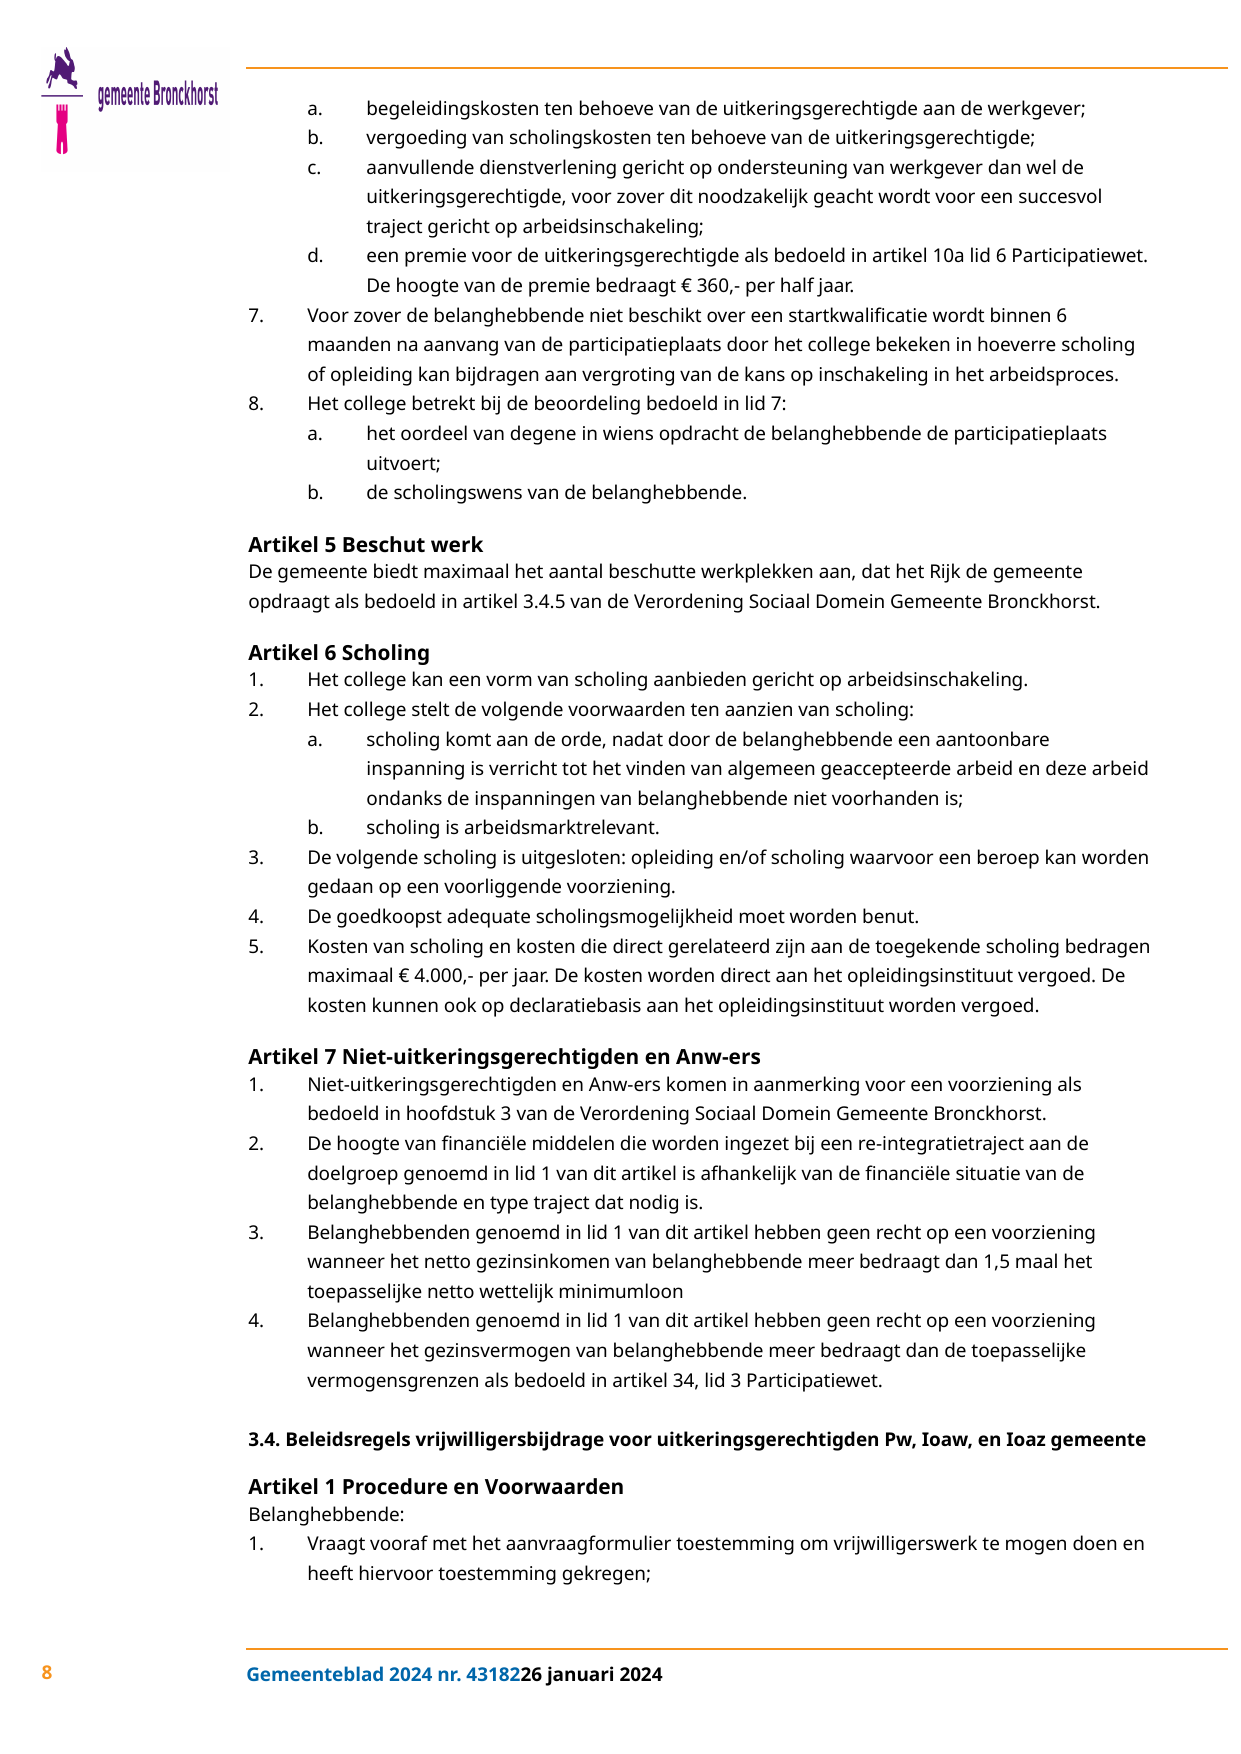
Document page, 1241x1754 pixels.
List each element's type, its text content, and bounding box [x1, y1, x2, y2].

list Voor zover de belanghebbende niet beschikt over een startkwalificatie wordt binnen 6 maanden na aanvang van de participatieplaats door het college bekeken in hoeverre scholing of opleiding kan bijdragen aan vergroting van de kans op inschakeling in het arbeidsproces. [248, 302, 1152, 387]
text 3.4. Beleidsregels vrijwilligersbijdrage voor uitkeringsgerechtigden Pw, Ioaw, en Ioaz gemeente [248, 1426, 1152, 1452]
list vergoeding van scholingskosten ten behoeve van de uitkeringsgerechtigde; [307, 124, 1152, 150]
list Het college kan een vorm van scholing aanbieden gericht op arbeidsinschakeling. [248, 667, 1152, 692]
list Belanghebbenden genoemd in lid 1 van dit artikel hebben geen recht op een voorziening wanneer het gezinsvermogen van belanghebbende meer bedraagt dan de toepasselijke vermogensgrenzen als bedoeld in artikel 34, lid 3 Participatiewet. [248, 1308, 1152, 1392]
list Het college betrekt bij de beoordeling bedoeld in lid 7: [248, 391, 1152, 416]
list Vraagt vooraf met het aanvraagformulier toestemming om vrijwilligerswerk te mogen doen en heeft hiervoor toestemming gekregen; [248, 1531, 1152, 1586]
list een premie voor de uitkeringsgerechtigde als bedoeld in artikel 10a lid 6 Participatiewet. De hoogte van de premie bedraagt € 360,- per half jaar. [307, 243, 1152, 298]
list Niet-uitkeringsgerechtigden en Anw-ers komen in aanmerking voor een voorziening als bedoeld in hoofdstuk 3 van de Verordening Sociaal Domein Gemeente Bronckhorst. [248, 1071, 1152, 1126]
list begeleidingskosten ten behoeve van de uitkeringsgerechtigde aan de werkgever; [307, 95, 1152, 121]
list het oordeel van degene in wiens opdracht de belanghebbende de participatieplaats uitvoert; [307, 420, 1152, 476]
list Het college stelt de volgende voorwaarden ten aanzien van scholing: [248, 696, 1152, 722]
text De gemeente biedt maximaal het aantal beschutte werkplekken aan, dat het Rijk de gemeente opdraagt als bedoeld in artikel 3.4.5 van de Verordening Sociaal Domein Gemeente Bronckhorst. [248, 558, 1152, 613]
picture [41, 47, 231, 172]
text Artikel 7 Niet-uitkeringsgerechtigden en Anw-ers [248, 1042, 1152, 1071]
list aanvullende dienstverlening gericht op ondersteuning van werkgever dan wel de uitkeringsgerechtigde, voor zover dit noodzakelijk geacht wordt voor een succesvol traject gericht op arbeidsinschakeling; [307, 154, 1152, 239]
text Artikel 1 Procedure en Voorwaarden [248, 1472, 1152, 1501]
text Artikel 5 Beschut werk [248, 530, 1152, 558]
list Kosten van scholing en kosten die direct gerelateerd zijn aan de toegekende scholing bedragen maximaal € 4.000,- per jaar. De kosten worden direct aan het opleidingsinstituut vergoed. De kosten kunnen ook op declaratiebasis aan het opleidingsinstituut worden vergoed. [248, 933, 1152, 1018]
text Artikel 6 Scholing [248, 638, 1152, 667]
list scholing is arbeidsmarktrelevant. [307, 814, 1152, 840]
list scholing komt aan de orde, nadat door de belanghebbende een aantoonbare inspanning is verricht tot het vinden van algemeen geaccepteerde arbeid en deze arbeid ondanks de inspanningen van belanghebbende niet voorhanden is; [307, 726, 1152, 811]
list De goedkoopst adequate scholingsmogelijkheid moet worden benut. [248, 903, 1152, 929]
list de scholingswens van de belanghebbende. [307, 479, 1152, 505]
list De volgende scholing is uitgesloten: opleiding en/of scholing waarvoor een beroep kan worden gedaan op een voorliggende voorziening. [248, 844, 1152, 899]
text Belanghebbende: [248, 1501, 1152, 1527]
list Belanghebbenden genoemd in lid 1 van dit artikel hebben geen recht op een voorziening wanneer het netto gezinsinkomen van belanghebbende meer bedraagt dan 1,5 maal het toepasselijke netto wettelijk minimumloon [248, 1219, 1152, 1304]
list De hoogte van financiële middelen die worden ingezet bij een re-integratietraject aan de doelgroep genoemd in lid 1 van dit artikel is afhankelijk van de financiële situatie van de belanghebbende en type traject dat nodig is. [248, 1130, 1152, 1215]
